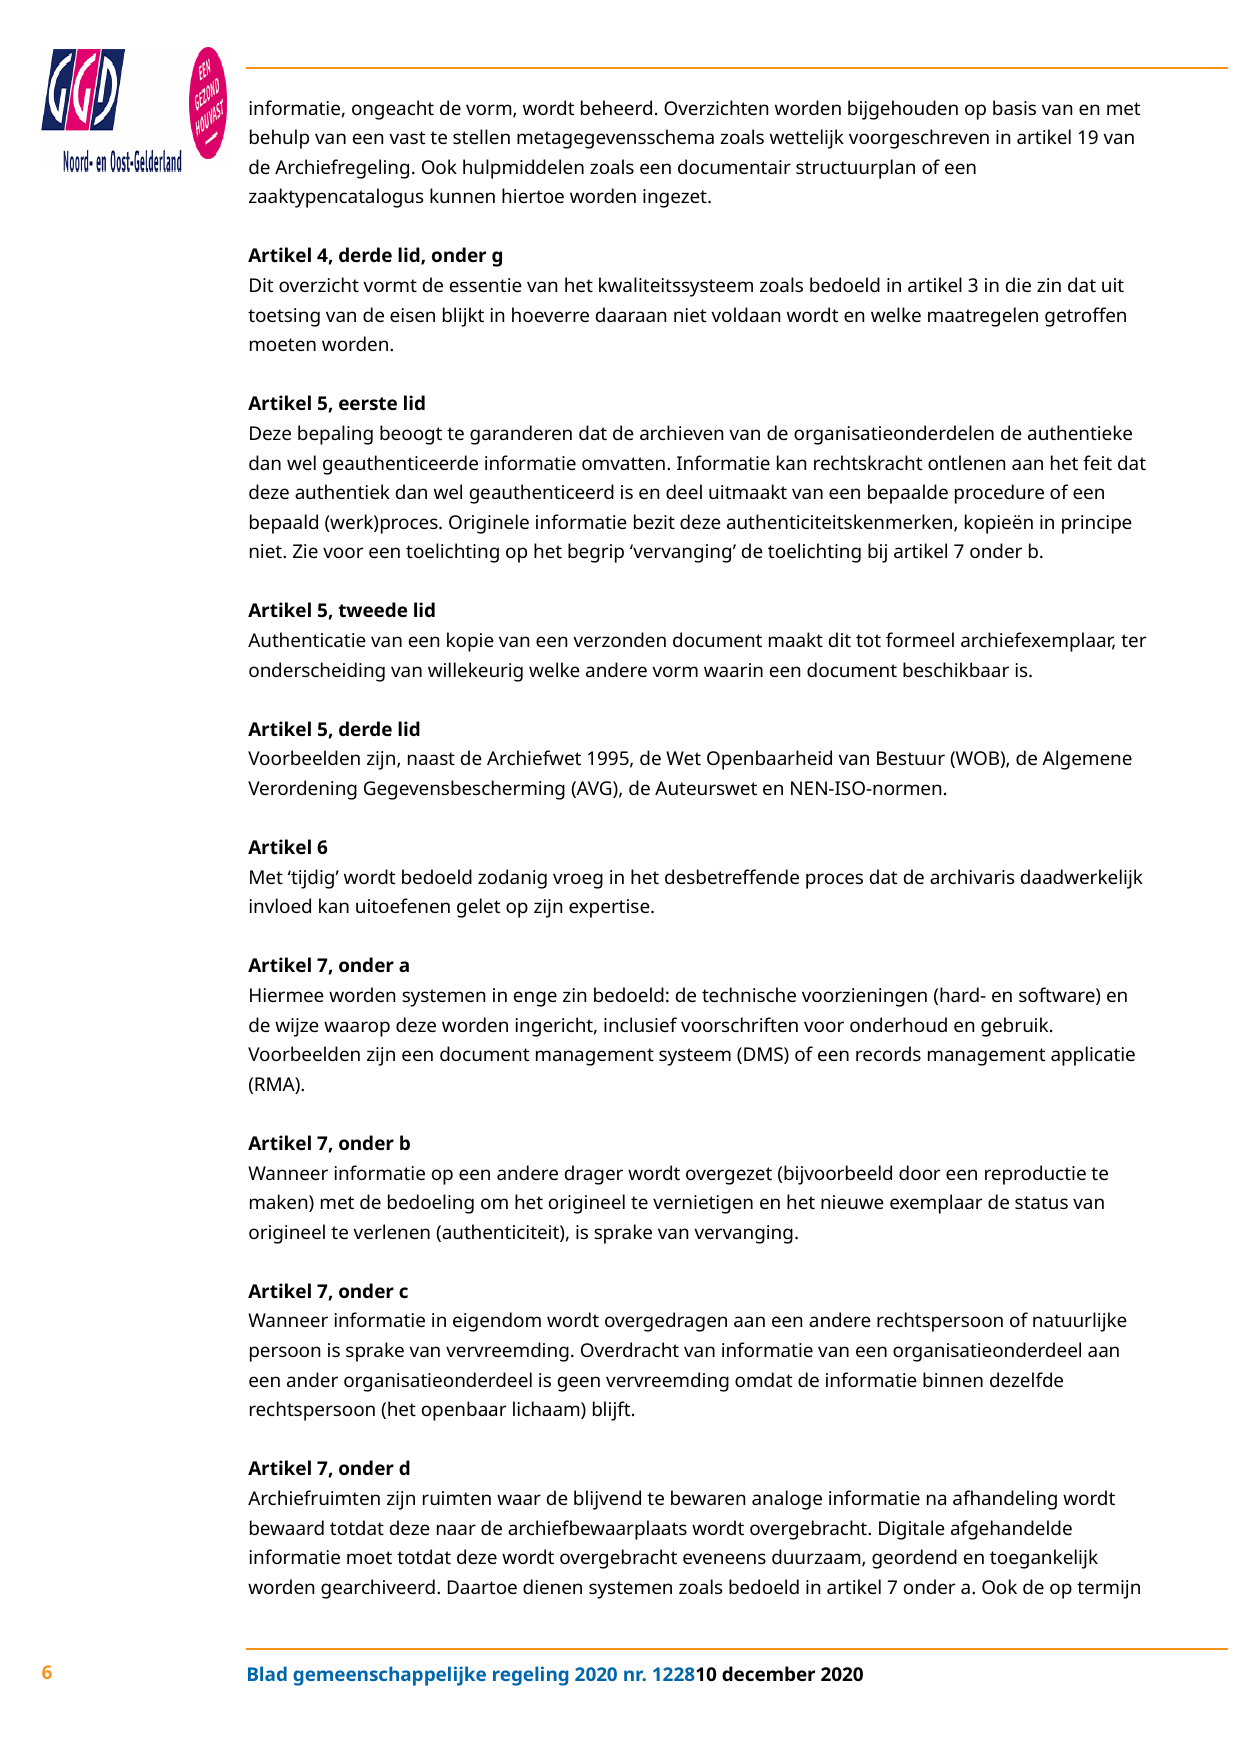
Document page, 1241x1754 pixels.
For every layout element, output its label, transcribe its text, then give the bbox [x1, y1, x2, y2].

text informatie, ongeacht de vorm, wordt beheerd. Overzichten worden bijgehouden op basis van en met behulp van een vast te stellen metagegevensschema zoals wettelijk voorgeschreven in artikel 19 van de Archiefregeling. Ook hulpmiddelen zoals een documentair structuurplan of een zaaktypencatalogus kunnen hiertoe worden ingezet. [248, 95, 1152, 209]
text Dit overzicht vormt de essentie van het kwaliteitssysteem zoals bedoeld in artikel 3 in die zin dat uit toetsing van de eisen blijkt in hoeverre daaraan niet voldaan wordt en welke maatregelen getroffen moeten worden. [248, 272, 1152, 357]
text Hiermee worden systemen in enge zin bedoeld: de technische voorzieningen (hard- en software) en de wijze waarop deze worden ingericht, inclusief voorschriften voor onderhoud en gebruik. Voorbeelden zijn een document management systeem (DMS) of een records management applicatie (RMA). [248, 982, 1152, 1097]
text Artikel 5, derde lid [248, 716, 1152, 742]
text Artikel 6 [248, 834, 1152, 860]
text Artikel 4, derde lid, onder g [248, 243, 1152, 268]
text Artikel 7, onder d [248, 1456, 1152, 1481]
text Artikel 7, onder c [248, 1278, 1152, 1304]
text Authenticatie van een kopie van een verzonden document maakt dit tot formeel archiefexemplaar, ter onderscheiding van willekeurig welke andere vorm waarin een document beschikbaar is. [248, 627, 1152, 683]
text Artikel 5, tweede lid [248, 598, 1152, 623]
text Voorbeelden zijn, naast de Archiefwet 1995, de Wet Openbaarheid van Bestuur (WOB), de Algemene Verordening Gegevensbescherming (AVG), de Auteurswet en NEN-ISO-normen. [248, 746, 1152, 801]
text Met ‘tijdig’ wordt bedoeld zodanig vroeg in het desbetreffende proces dat de archivaris daadwerkelijk invloed kan uitoefenen gelet op zijn expertise. [248, 864, 1152, 919]
text Deze bepaling beoogt te garanderen dat de archieven van de organisatieonderdelen de authentieke dan wel geauthenticeerde informatie omvatten. Informatie kan rechtskracht ontlenen aan het feit dat deze authentiek dan wel geauthenticeerd is en deel uitmaakt van een bepaalde procedure of een bepaald (werk)proces. Originele informatie bezit deze authenticiteitskenmerken, kopieën in principe niet. Zie voor een toelichting op het begrip ‘vervanging’ de toelichting bij artikel 7 onder b. [248, 420, 1152, 564]
text Artikel 7, onder b [248, 1130, 1152, 1156]
picture [41, 47, 231, 172]
text Archiefruimten zijn ruimten waar de blijvend te bewaren analoge informatie na afhandeling wordt bewaard totdat deze naar de archiefbewaarplaats wordt overgebracht. Digitale afgehandelde informatie moet totdat deze wordt overgebracht eveneens duurzaam, geordend en toegankelijk worden gearchiveerd. Daartoe dienen systemen zoals bedoeld in artikel 7 onder a. Ook de op termijn [248, 1485, 1152, 1600]
text Wanneer informatie op een andere drager wordt overgezet (bijvoorbeeld door een reproductie te maken) met de bedoeling om het origineel te vernietigen en het nieuwe exemplaar de status van origineel te verlenen (authenticiteit), is sprake van vervanging. [248, 1160, 1152, 1245]
text Wanneer informatie in eigendom wordt overgedragen aan een andere rechtspersoon of natuurlijke persoon is sprake van vervreemding. Overdracht van informatie van een organisatieonderdeel aan een ander organisatieonderdeel is geen vervreemding omdat de informatie binnen dezelfde rechtspersoon (het openbaar lichaam) blijft. [248, 1308, 1152, 1422]
text Artikel 5, eerste lid [248, 391, 1152, 416]
text Artikel 7, onder a [248, 953, 1152, 978]
